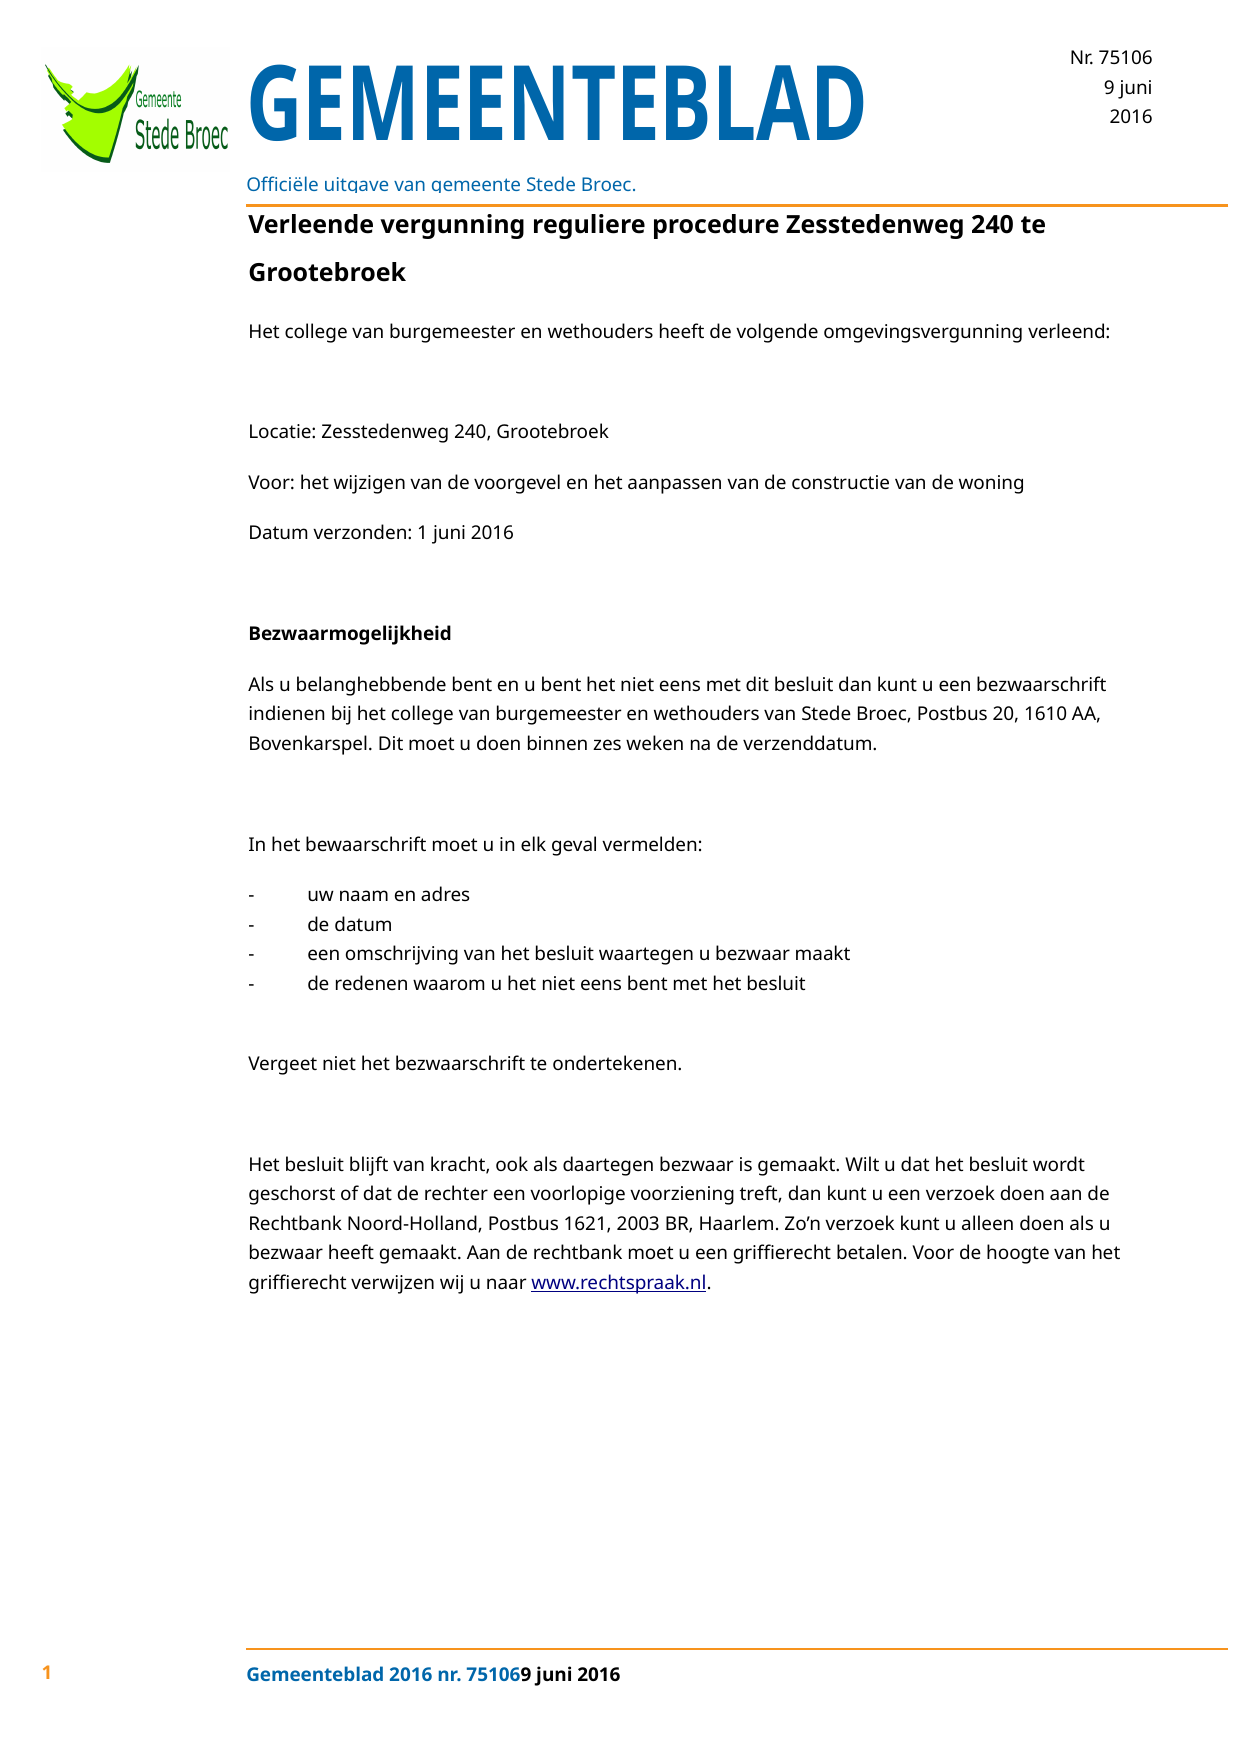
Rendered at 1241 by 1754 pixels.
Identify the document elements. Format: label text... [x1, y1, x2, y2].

text Het college van burgemeester en wethouders heeft de volgende omgevingsvergunning verleend: [248, 318, 1152, 344]
picture [41, 47, 231, 172]
text Bezwaarmogelijkheid [248, 620, 1152, 646]
list de redenen waarom u het niet eens bent met het besluit [248, 970, 1152, 996]
list een omschrijving van het besluit waartegen u bezwaar maakt [248, 940, 1152, 966]
text In het bewaarschrift moet u in elk geval vermelden: [248, 831, 1152, 857]
text Voor: het wijzigen van de voorgevel en het aanpassen van de constructie van de woning [248, 469, 1152, 495]
text Locatie: Zesstedenweg 240, Grootebroek [248, 419, 1152, 444]
text Datum verzonden: 1 juni 2016 [248, 519, 1152, 545]
text Vergeet niet het bezwaarschrift te ondertekenen. [248, 1050, 1152, 1076]
text Het besluit blijft van kracht, ook als daartegen bezwaar is gemaakt. Wilt u dat het besluit wordt geschorst of dat de rechter een voorlopige voorziening treft, dan kunt u een verzoek doen aan de Rechtbank Noord-Holland, Postbus 1621, 2003 BR, Haarlem. Zo’n verzoek kunt u alleen doen als u bezwaar heeft gemaakt. Aan de rechtbank moet u een griffierecht betalen. Voor de hoogte van het griffierecht verwijzen wij u naar www.rechtspraak.nl. [248, 1151, 1152, 1295]
list uw naam en adres [248, 881, 1152, 907]
text Verleende vergunning reguliere procedure Zesstedenweg 240 te Grootebroek [248, 207, 1152, 288]
list de datum [248, 911, 1152, 937]
text Als u belanghebbende bent en u bent het niet eens met dit besluit dan kunt u een bezwaarschrift indienen bij het college van burgemeester en wethouders van Stede Broec, Postbus 20, 1610 AA, Bovenkarspel. Dit moet u doen binnen zes weken na de verzenddatum. [248, 671, 1152, 756]
